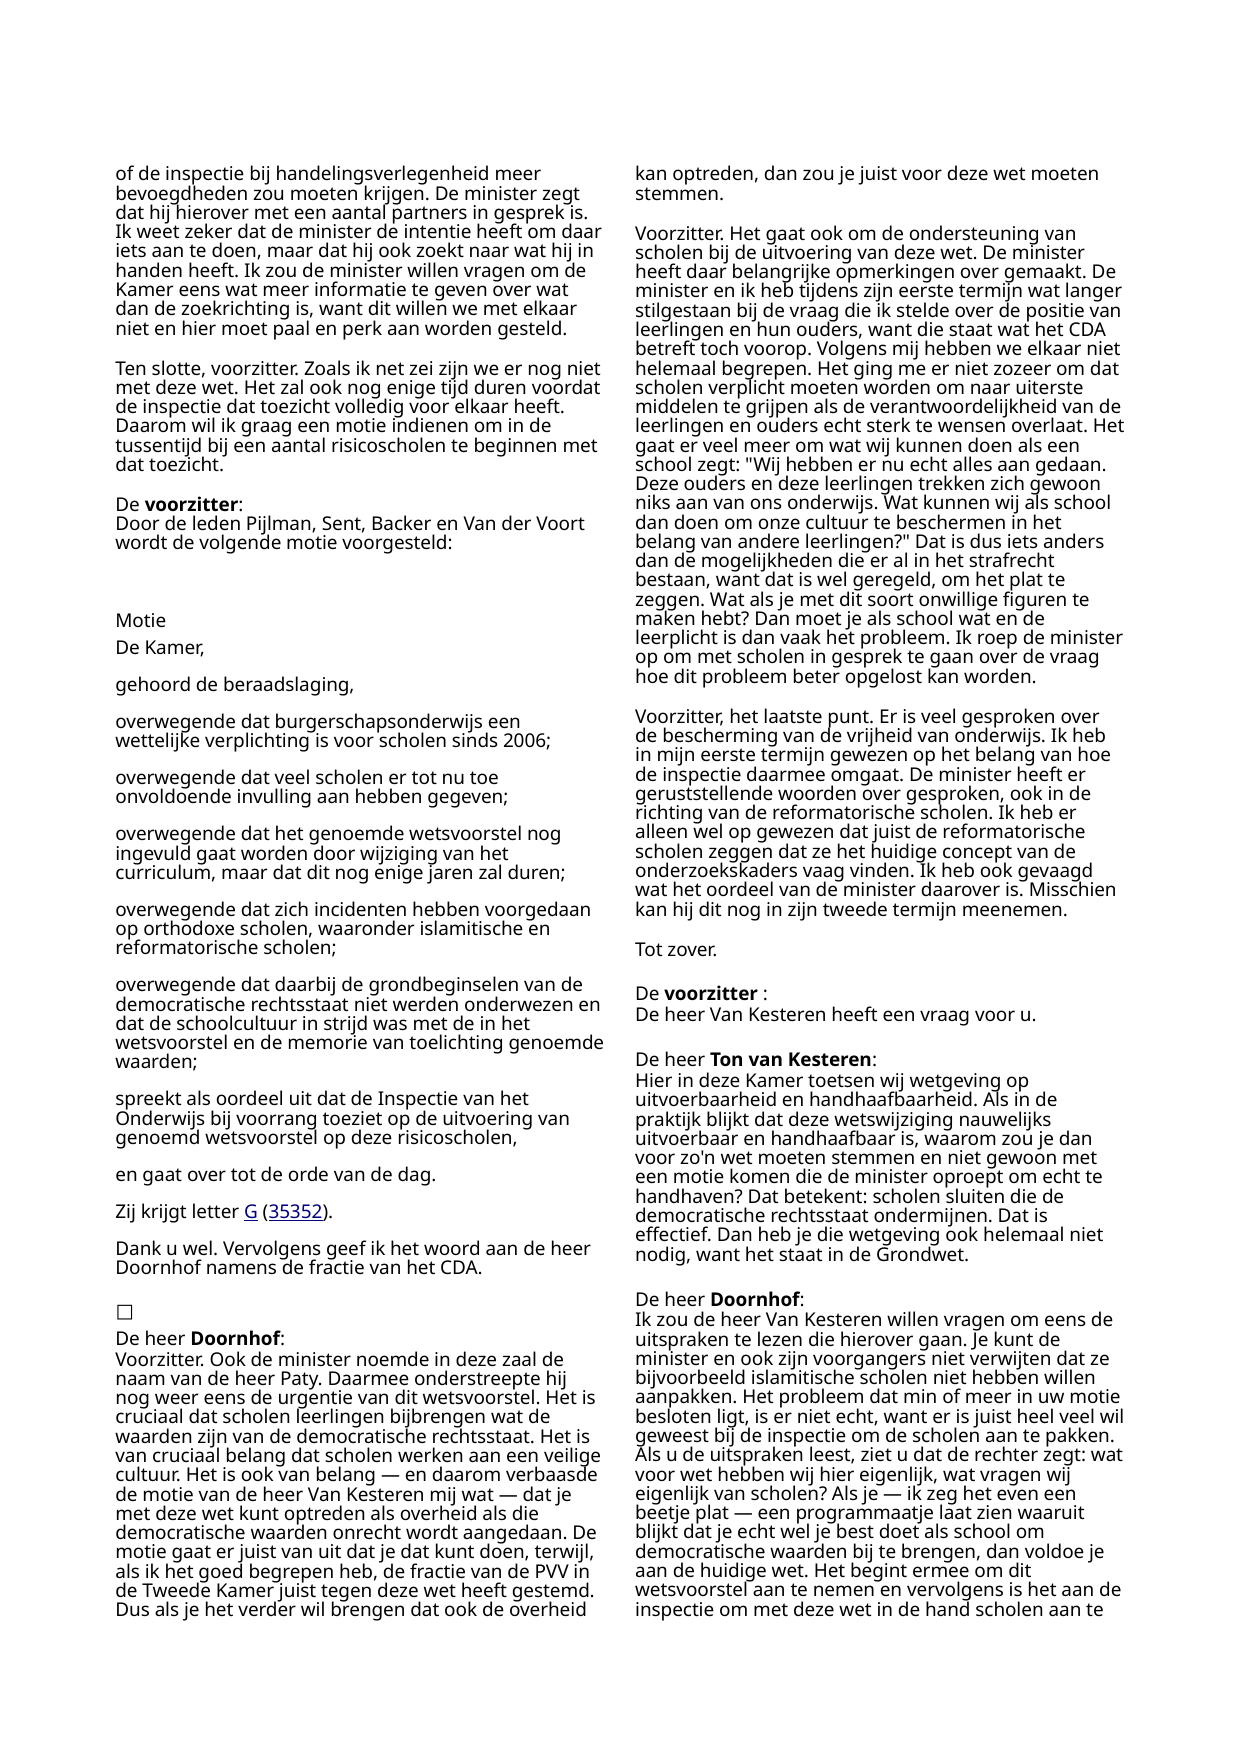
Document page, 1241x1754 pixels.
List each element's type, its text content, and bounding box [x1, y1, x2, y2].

text Voorzitter. Ook de minister noemde in deze zaal de naam van de heer Paty. Daarmee onderstreepte hij nog weer eens de urgentie van dit wetsvoorstel. Het is cruciaal dat scholen leerlingen bijbrengen wat de waarden zijn van de democratische rechtsstaat. Het is van cruciaal belang dat scholen werken aan een veilige cultuur. Het is ook van belang — en daarom verbaasde de motie van de heer Van Kesteren mij wat — dat je met deze wet kunt optreden als overheid als die democratische waarden onrecht wordt aangedaan. De motie gaat er juist van uit dat je dat kunt doen, terwijl, als ik het goed begrepen heb, de fractie van de PVV in de Tweede Kamer juist tegen deze wet heeft gestemd. Dus als je het verder wil brengen dat ook de overheid [115, 1351, 605, 1621]
text overwegende dat daarbij de grondbeginselen van de democratische rechtsstaat niet werden onderwezen en dat de schoolcultuur in strijd was met de in het wetsvoorstel en de memorie van toelichting genoemde waarden; [115, 976, 605, 1073]
text overwegende dat het genoemde wetsvoorstel nog ingevuld gaat worden door wijziging van het curriculum, maar dat dit nog enige jaren zal duren; [115, 825, 605, 883]
text Ik zou de heer Van Kesteren willen vragen om eens de uitspraken te lezen die hierover gaan. Je kunt de minister en ook zijn voorgangers niet verwijten dat ze bijvoorbeeld islamitische scholen niet hebben willen aanpakken. Het probleem dat min of meer in uw motie besloten ligt, is er niet echt, want er is juist heel veel wil geweest bij de inspectie om de scholen aan te pakken. Als u de uitspraken leest, ziet u dat de rechter zegt: wat voor wet hebben wij hier eigenlijk, wat vragen wij eigenlijk van scholen? Als je — ik zeg het even een beetje plat — een programmaatje laat zien waaruit blijkt dat je echt wel je best doet als school om democratische waarden bij te brengen, dan voldoe je aan de huidige wet. Het begint ermee om dit wetsvoorstel aan te nemen en vervolgens is het aan de inspectie om met deze wet in de hand scholen aan te [635, 1311, 1125, 1620]
text De heer Doornhof: [115, 1325, 605, 1351]
text en gaat over tot de orde van de dag. [115, 1166, 605, 1185]
text Tot zover. [635, 941, 1125, 960]
text Voorzitter. Het gaat ook om de ondersteuning van scholen bij de uitvoering van deze wet. De minister heeft daar belangrijke opmerkingen over gemaakt. De minister en ik heb tijdens zijn eerste termijn wat langer stilgestaan bij de vraag die ik stelde over de positie van leerlingen en hun ouders, want die staat wat het CDA betreft toch voorop. Volgens mij hebben we elkaar niet helemaal begrepen. Het ging me er niet zozeer om dat scholen verplicht moeten worden om naar uiterste middelen te grijpen als de verantwoordelijkheid van de leerlingen en ouders echt sterk te wensen overlaat. Het gaat er veel meer om wat wij kunnen doen als een school zegt: "Wij hebben er nu echt alles aan gedaan. Deze ouders en deze leerlingen trekken zich gewoon niks aan van ons onderwijs. Wat kunnen wij als school dan doen om onze cultuur te beschermen in het belang van andere leerlingen?" Dat is dus iets anders dan de mogelijkheden die er al in het strafrecht bestaan, want dat is wel geregeld, om het plat te zeggen. Wat als je met dit soort onwillige figuren te maken hebt? Dan moet je als school wat en de leerplicht is dan vaak het probleem. Ik roep de minister op om met scholen in gesprek te gaan over de vraag hoe dit probleem beter opgelost kan worden. [635, 224, 1125, 687]
text overwegende dat veel scholen er tot nu toe onvoldoende invulling aan hebben gegeven; [115, 769, 605, 807]
text Hier in deze Kamer toetsen wij wetgeving op uitvoerbaarheid en handhaafbaarheid. Als in de praktijk blijkt dat deze wetswijziging nauwelijks uitvoerbaar en handhaafbaar is, waarom zou je dan voor zo'n wet moeten stemmen en niet gewoon met een motie komen die de minister oproept om echt te handhaven? Dat betekent: scholen sluiten die de democratische rechtsstaat ondermijnen. Dat is effectief. Dan heb je die wetgeving ook helemaal niet nodig, want het staat in de Grondwet. [635, 1072, 1125, 1265]
text Zij krijgt letter G (35352). [115, 1203, 605, 1222]
text Ten slotte, voorzitter. Zoals ik net zei zijn we er nog niet met deze wet. Het zal ook nog enige tijd duren voordat de inspectie dat toezicht volledig voor elkaar heeft. Daarom wil ik graag een motie indienen om in de tussentijd bij een aantal risicoscholen te beginnen met dat toezicht. [115, 359, 605, 475]
text gehoord de beraadslaging, [115, 676, 605, 695]
text Dank u wel. Vervolgens geef ik het woord aan de heer Doornhof namens de fractie van het CDA. [115, 1240, 605, 1278]
text overwegende dat zich incidenten hebben voorgedaan op orthodoxe scholen, waaronder islamitische en reformatorische scholen; [115, 901, 605, 958]
text De heer Van Kesteren heeft een vraag voor u. [635, 1006, 1125, 1026]
text De Kamer, [115, 639, 605, 658]
text De heer Ton van Kesteren: [635, 1046, 1125, 1072]
text ⬜ [115, 1299, 605, 1325]
text kan optreden, dan zou je juist voor deze wet moeten stemmen. [635, 165, 1125, 204]
text De voorzitter : [635, 981, 1125, 1006]
text spreekt als oordeel uit dat de Inspectie van het Onderwijs bij voorrang toeziet op de uitvoering van genoemd wetsvoorstel op deze risicoscholen, [115, 1090, 605, 1148]
text of de inspectie bij handelingsverlegenheid meer bevoegdheden zou moeten krijgen. De minister zegt dat hij hierover met een aantal partners in gesprek is. Ik weet zeker dat de minister de intentie heeft om daar iets aan te doen, maar dat hij ook zoekt naar wat hij in handen heeft. Ik zou de minister willen vragen om de Kamer eens wat meer informatie te geven over wat dan de zoekrichting is, want dit willen we met elkaar niet en hier moet paal en perk aan worden gesteld. [115, 165, 605, 339]
text Voorzitter, het laatste punt. Er is veel gesproken over de bescherming van de vrijheid van onderwijs. Ik heb in mijn eerste termijn gewezen op het belang van hoe de inspectie daarmee omgaat. De minister heeft er geruststellende woorden over gesproken, ook in de richting van de reformatorische scholen. Ik heb er alleen wel op gewezen dat juist de reformatorische scholen zeggen dat ze het huidige concept van de onderzoekskaders vaag vinden. Ik heb ook gevaagd wat het oordeel van de minister daarover is. Misschien kan hij dit nog in zijn tweede termijn meenemen. [635, 708, 1125, 920]
text Door de leden Pijlman, Sent, Backer en Van der Voort wordt de volgende motie voorgesteld: [115, 515, 605, 554]
text overwegende dat burgerschapsonderwijs een wettelijke verplichting is voor scholen sinds 2006; [115, 713, 605, 751]
text De heer Doornhof: [635, 1286, 1125, 1311]
text Motie [115, 607, 605, 633]
text De voorzitter: [115, 496, 605, 515]
